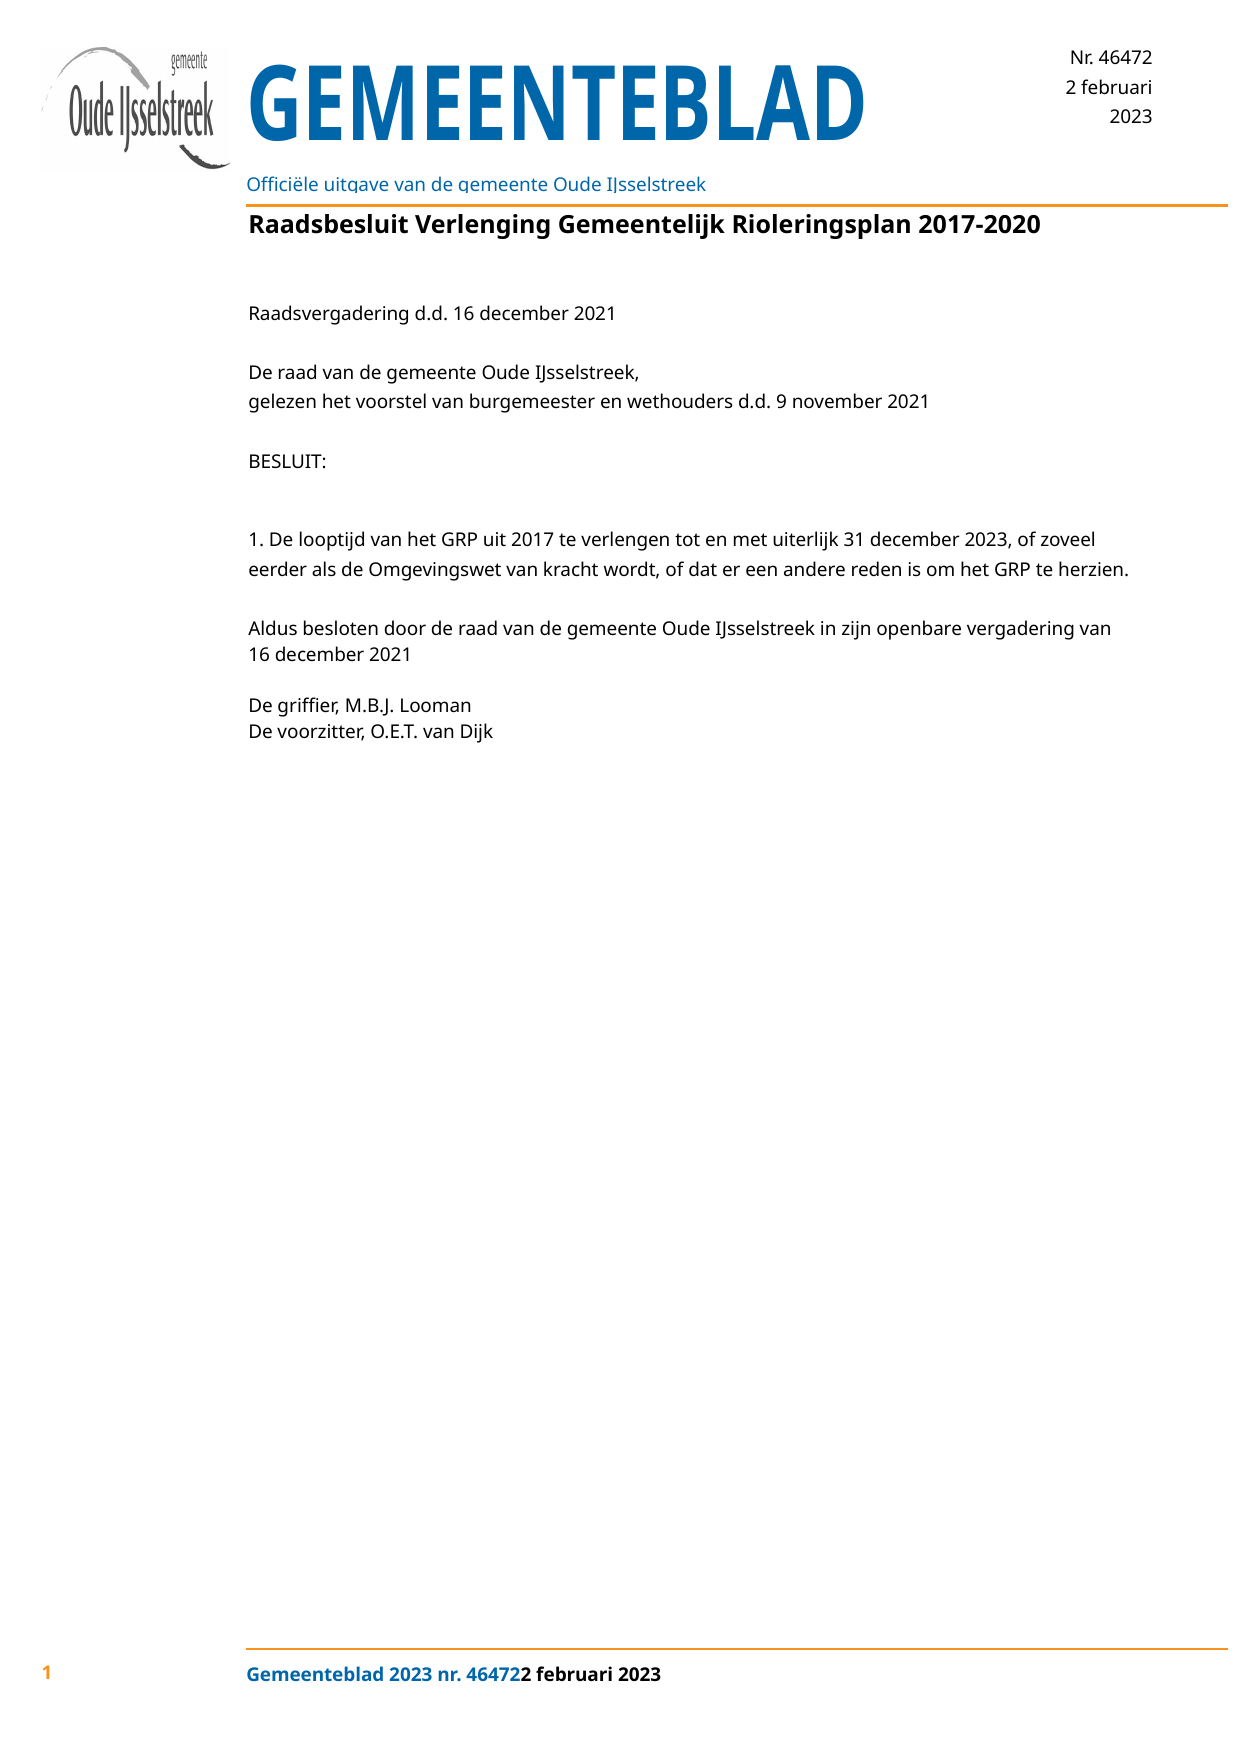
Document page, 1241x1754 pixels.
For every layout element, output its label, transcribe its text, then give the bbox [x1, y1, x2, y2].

text BESLUIT: [248, 448, 1152, 473]
text gelezen het voorstel van burgemeester en wethouders d.d. 9 november 2021 [248, 389, 1152, 414]
text Aldus besloten door de raad van de gemeente Oude IJsselstreek in zijn openbare vergadering van [248, 615, 1152, 641]
picture [41, 47, 231, 172]
text Raadsbesluit Verlenging Gemeentelijk Rioleringsplan 2017-2020 [248, 207, 1152, 241]
text Raadsvergadering d.d. 16 december 2021 [248, 300, 1152, 326]
text 1. De looptijd van het GRP uit 2017 te verlengen tot en met uiterlijk 31 december 2023, of zoveel eerder als de Omgevingswet van kracht wordt, of dat er een andere reden is om het GRP te herzien. [248, 527, 1152, 582]
text De raad van de gemeente Oude IJsselstreek, [248, 359, 1152, 385]
text De voorzitter, O.E.T. van Dijk [248, 718, 1152, 744]
text 16 december 2021 [248, 641, 1152, 667]
text De griffier, M.B.J. Looman [248, 693, 1152, 718]
